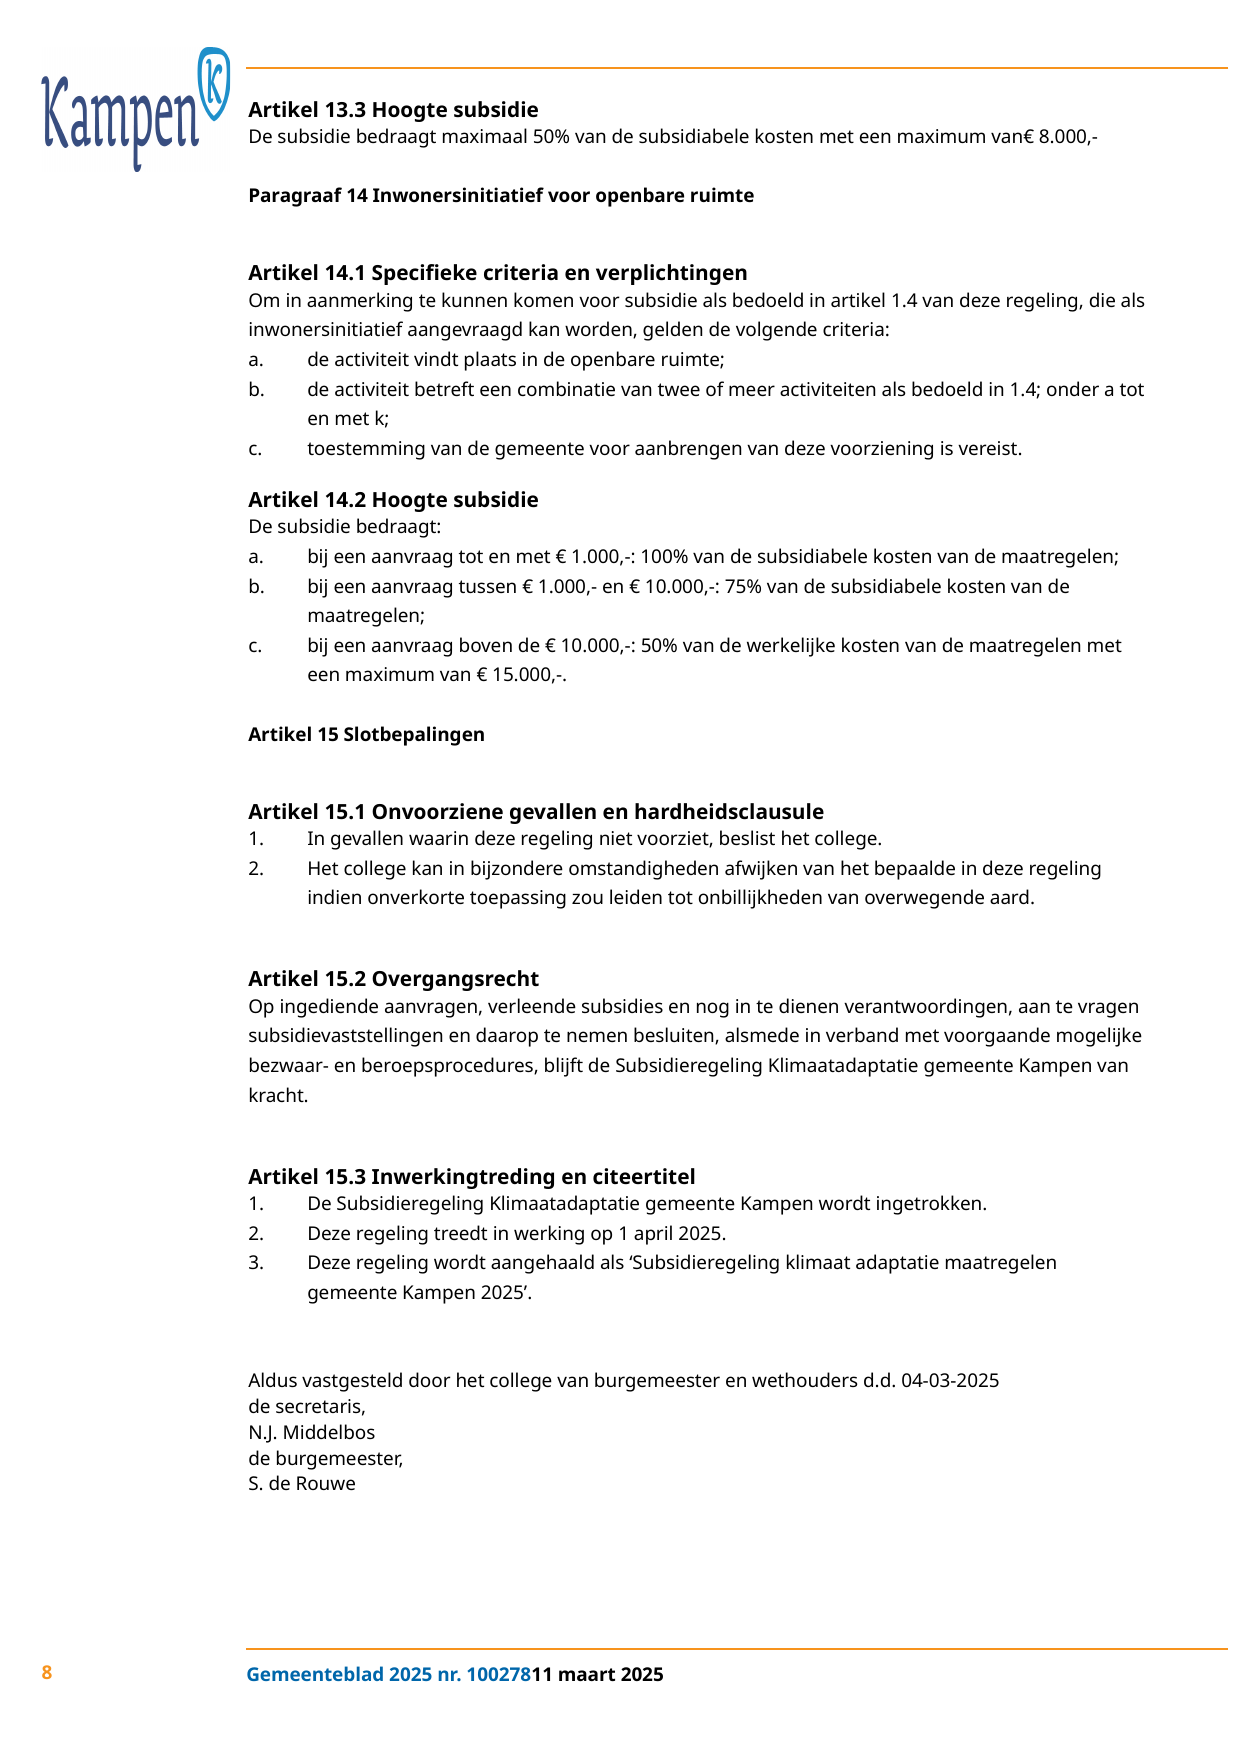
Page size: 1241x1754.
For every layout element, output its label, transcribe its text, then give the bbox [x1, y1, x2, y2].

text Artikel 15 Slotbepalingen [248, 721, 1152, 747]
picture [41, 47, 231, 172]
list de activiteit vindt plaats in de openbare ruimte; [248, 346, 1152, 372]
text Om in aanmerking te kunnen komen voor subsidie als bedoeld in artikel 1.4 van deze regeling, die als inwonersinitiatief aangevraagd kan worden, gelden de volgende criteria: [248, 287, 1152, 342]
text Artikel 15.3 Inwerkingtreding en citeertitel [248, 1162, 1152, 1190]
text N.J. Middelbos [248, 1419, 1152, 1445]
text S. de Rouwe [248, 1471, 1152, 1496]
list In gevallen waarin deze regeling niet voorziet, beslist het college. [248, 825, 1152, 851]
text Op ingediende aanvragen, verleende subsidies en nog in te dienen verantwoordingen, aan te vragen subsidievaststellingen en daarop te nemen besluiten, alsmede in verband met voorgaande mogelijke bezwaar- en beroepsprocedures, blijft de Subsidieregeling Klimaatadaptatie gemeente Kampen van kracht. [248, 993, 1152, 1107]
list bij een aanvraag tot en met € 1.000,-: 100% van de subsidiabele kosten van de maatregelen; [248, 543, 1152, 569]
text Artikel 14.2 Hoogte subsidie [248, 485, 1152, 514]
list Deze regeling treedt in werking op 1 april 2025. [248, 1220, 1152, 1246]
text Artikel 15.2 Overgangsrecht [248, 964, 1152, 993]
list de activiteit betreft een combinatie van twee of meer activiteiten als bedoeld in 1.4; onder a tot en met k; [248, 376, 1152, 431]
text de burgemeester, [248, 1445, 1152, 1471]
text Paragraaf 14 Inwonersinitiatief voor openbare ruimte [248, 182, 1152, 208]
list De Subsidieregeling Klimaatadaptatie gemeente Kampen wordt ingetrokken. [248, 1190, 1152, 1216]
list toestemming van de gemeente voor aanbrengen van deze voorziening is vereist. [248, 435, 1152, 461]
text De subsidie bedraagt maximaal 50% van de subsidiabele kosten met een maximum van€ 8.000,- [248, 123, 1152, 149]
text Artikel 15.1 Onvoorziene gevallen en hardheidsclausule [248, 797, 1152, 825]
list Deze regeling wordt aangehaald als ‘Subsidieregeling klimaat adaptatie maatregelen gemeente Kampen 2025’. [248, 1249, 1152, 1305]
text Aldus vastgesteld door het college van burgemeester en wethouders d.d. 04-03-2025 [248, 1368, 1152, 1393]
text de secretaris, [248, 1393, 1152, 1419]
list Het college kan in bijzondere omstandigheden afwijken van het bepaalde in deze regeling indien onverkorte toepassing zou leiden tot onbillijkheden van overwegende aard. [248, 855, 1152, 910]
list bij een aanvraag tussen € 1.000,- en € 10.000,-: 75% van de subsidiabele kosten van de maatregelen; [248, 573, 1152, 628]
text De subsidie bedraagt: [248, 514, 1152, 539]
text Artikel 13.3 Hoogte subsidie [248, 95, 1152, 123]
list bij een aanvraag boven de € 10.000,-: 50% van de werkelijke kosten van de maatregelen met een maximum van € 15.000,-. [248, 632, 1152, 687]
text Artikel 14.1 Specifieke criteria en verplichtingen [248, 258, 1152, 287]
